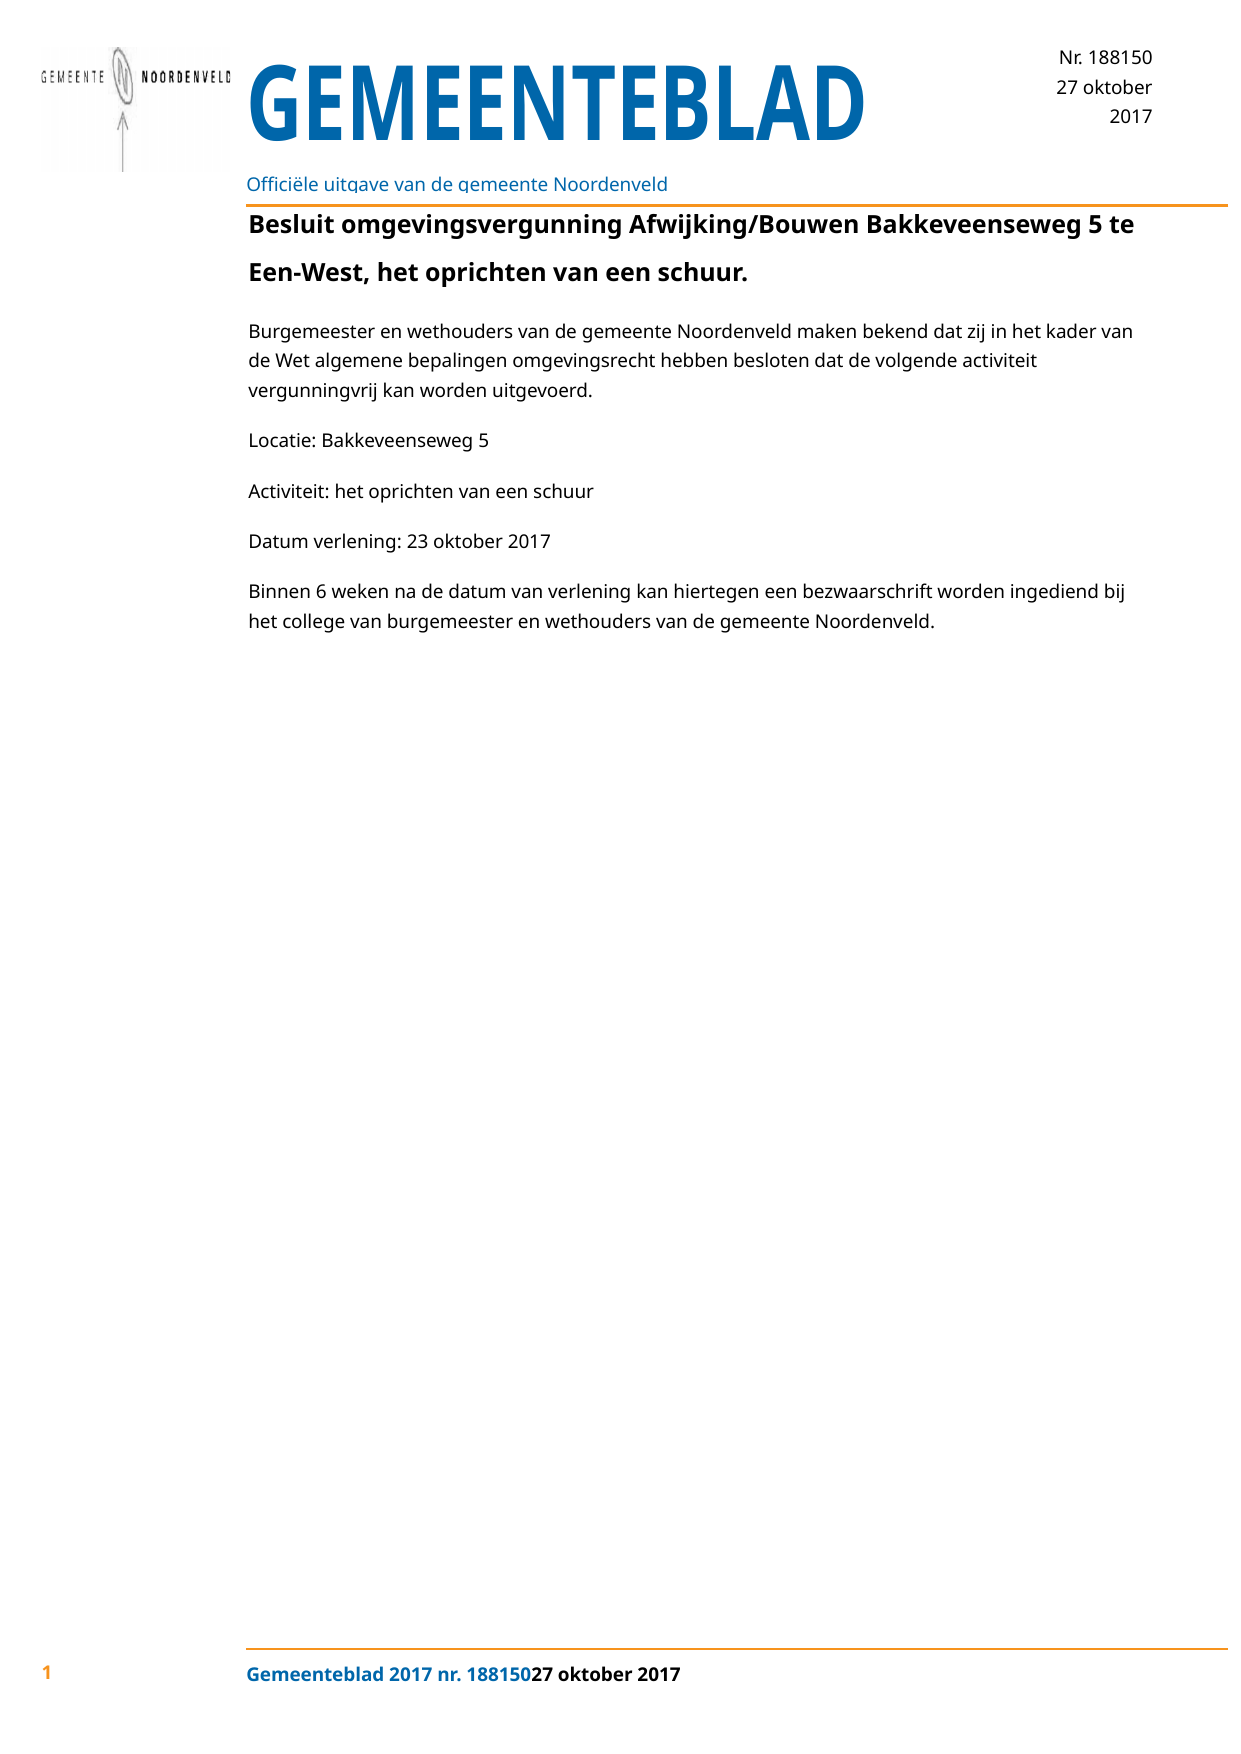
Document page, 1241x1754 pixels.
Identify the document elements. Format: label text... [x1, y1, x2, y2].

text Besluit omgevingsvergunning Afwijking/Bouwen Bakkeveenseweg 5 te Een-West, het oprichten van een schuur. [248, 207, 1152, 288]
text Locatie: Bakkeveenseweg 5 [248, 427, 1152, 453]
text Burgemeester en wethouders van de gemeente Noordenveld maken bekend dat zij in het kader van de Wet algemene bepalingen omgevingsrecht hebben besloten dat de volgende activiteit vergunningvrij kan worden uitgevoerd. [248, 318, 1152, 403]
text Binnen 6 weken na de datum van verlening kan hiertegen een bezwaarschrift worden ingediend bij het college van burgemeester en wethouders van de gemeente Noordenveld. [248, 579, 1152, 634]
text Datum verlening: 23 oktober 2017 [248, 528, 1152, 554]
text Activiteit: het oprichten van een schuur [248, 478, 1152, 504]
picture [41, 47, 231, 172]
